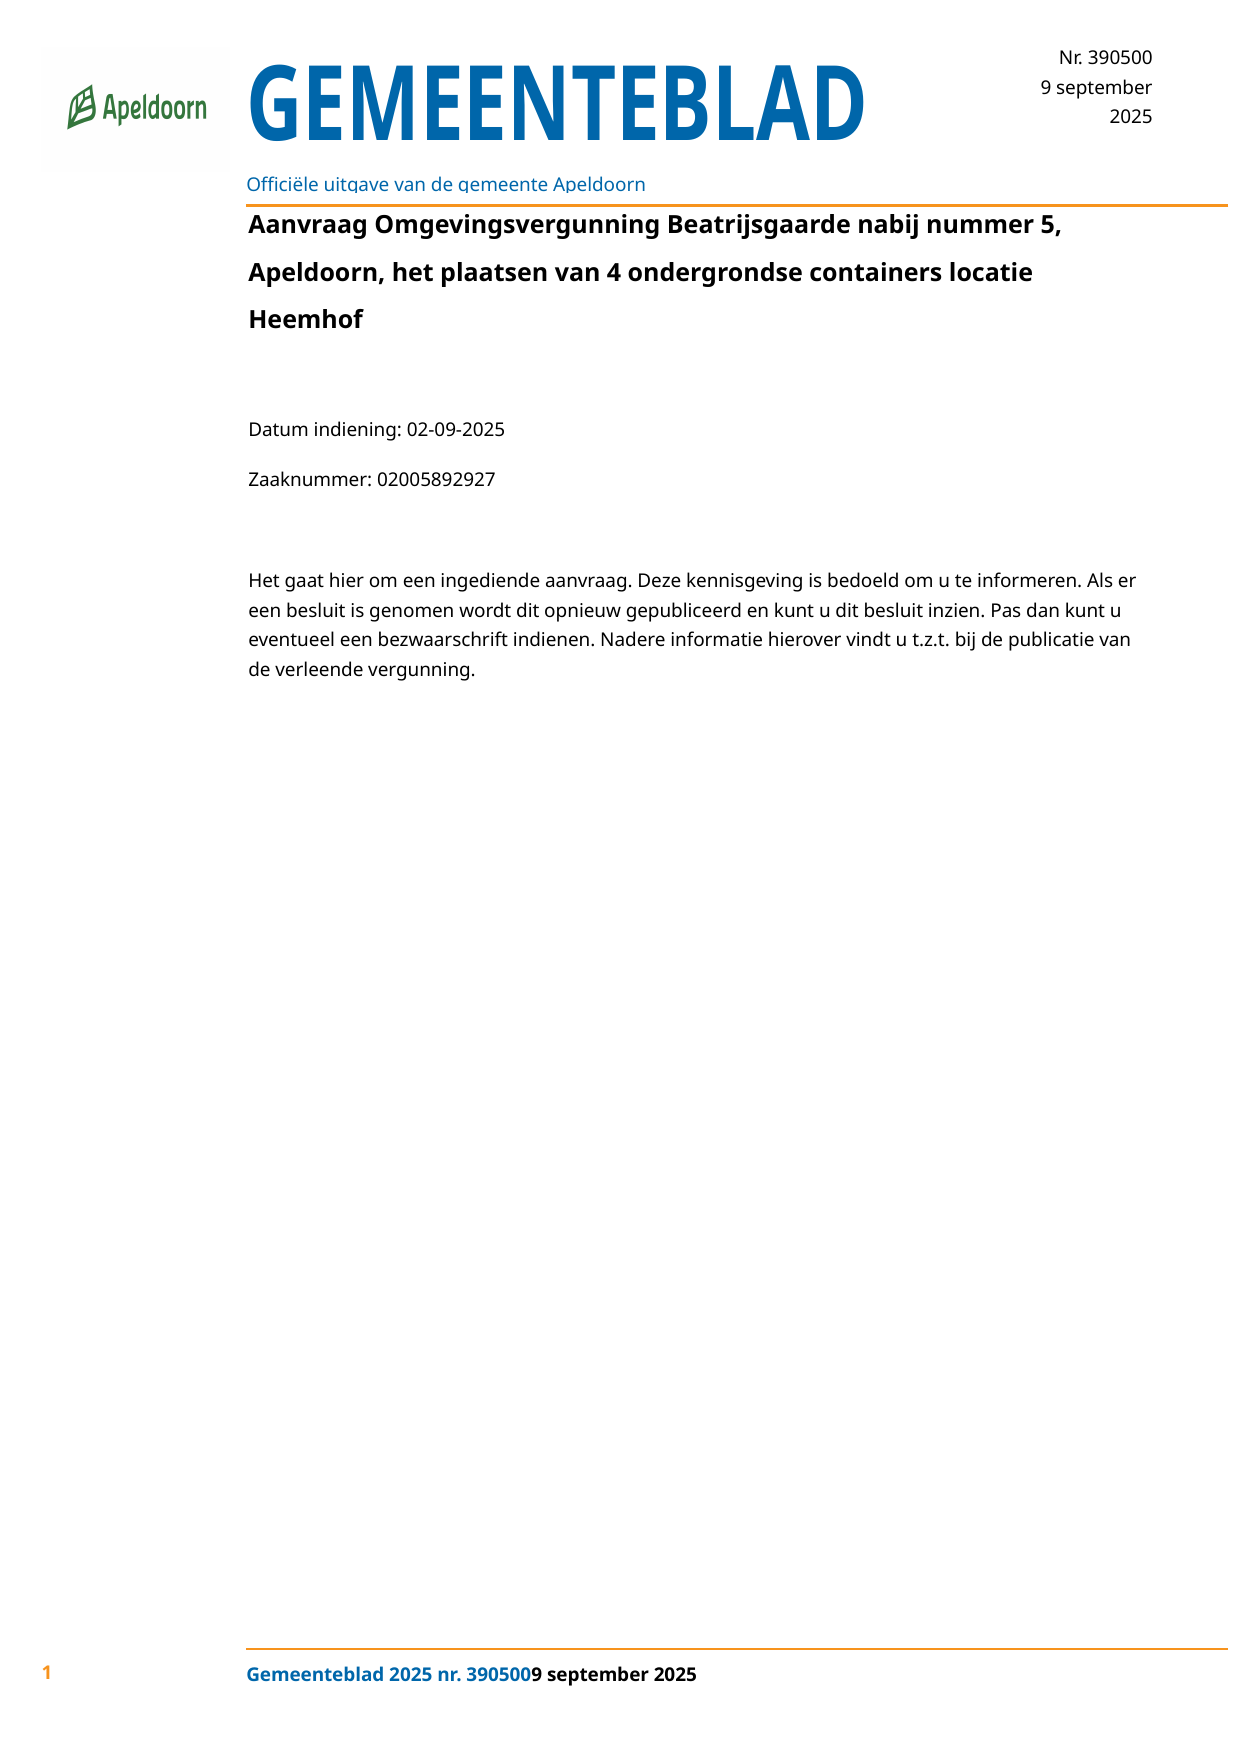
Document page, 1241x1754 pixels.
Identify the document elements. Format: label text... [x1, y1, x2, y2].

text Het gaat hier om een ingediende aanvraag. Deze kennisgeving is bedoeld om u te informeren. Als er een besluit is genomen wordt dit opnieuw gepubliceerd en kunt u dit besluit inzien. Pas dan kunt u eventueel een bezwaarschrift indienen. Nadere informatie hierover vindt u t.z.t. bij de publicatie van de verleende vergunning. [248, 567, 1152, 682]
text Zaaknummer: 02005892927 [248, 466, 1152, 492]
text Aanvraag Omgevingsvergunning Beatrijsgaarde nabij nummer 5, Apeldoorn, het plaatsen van 4 ondergrondse containers locatie Heemhof [248, 207, 1152, 336]
text Datum indiening: 02-09-2025 [248, 416, 1152, 442]
picture [41, 47, 231, 172]
